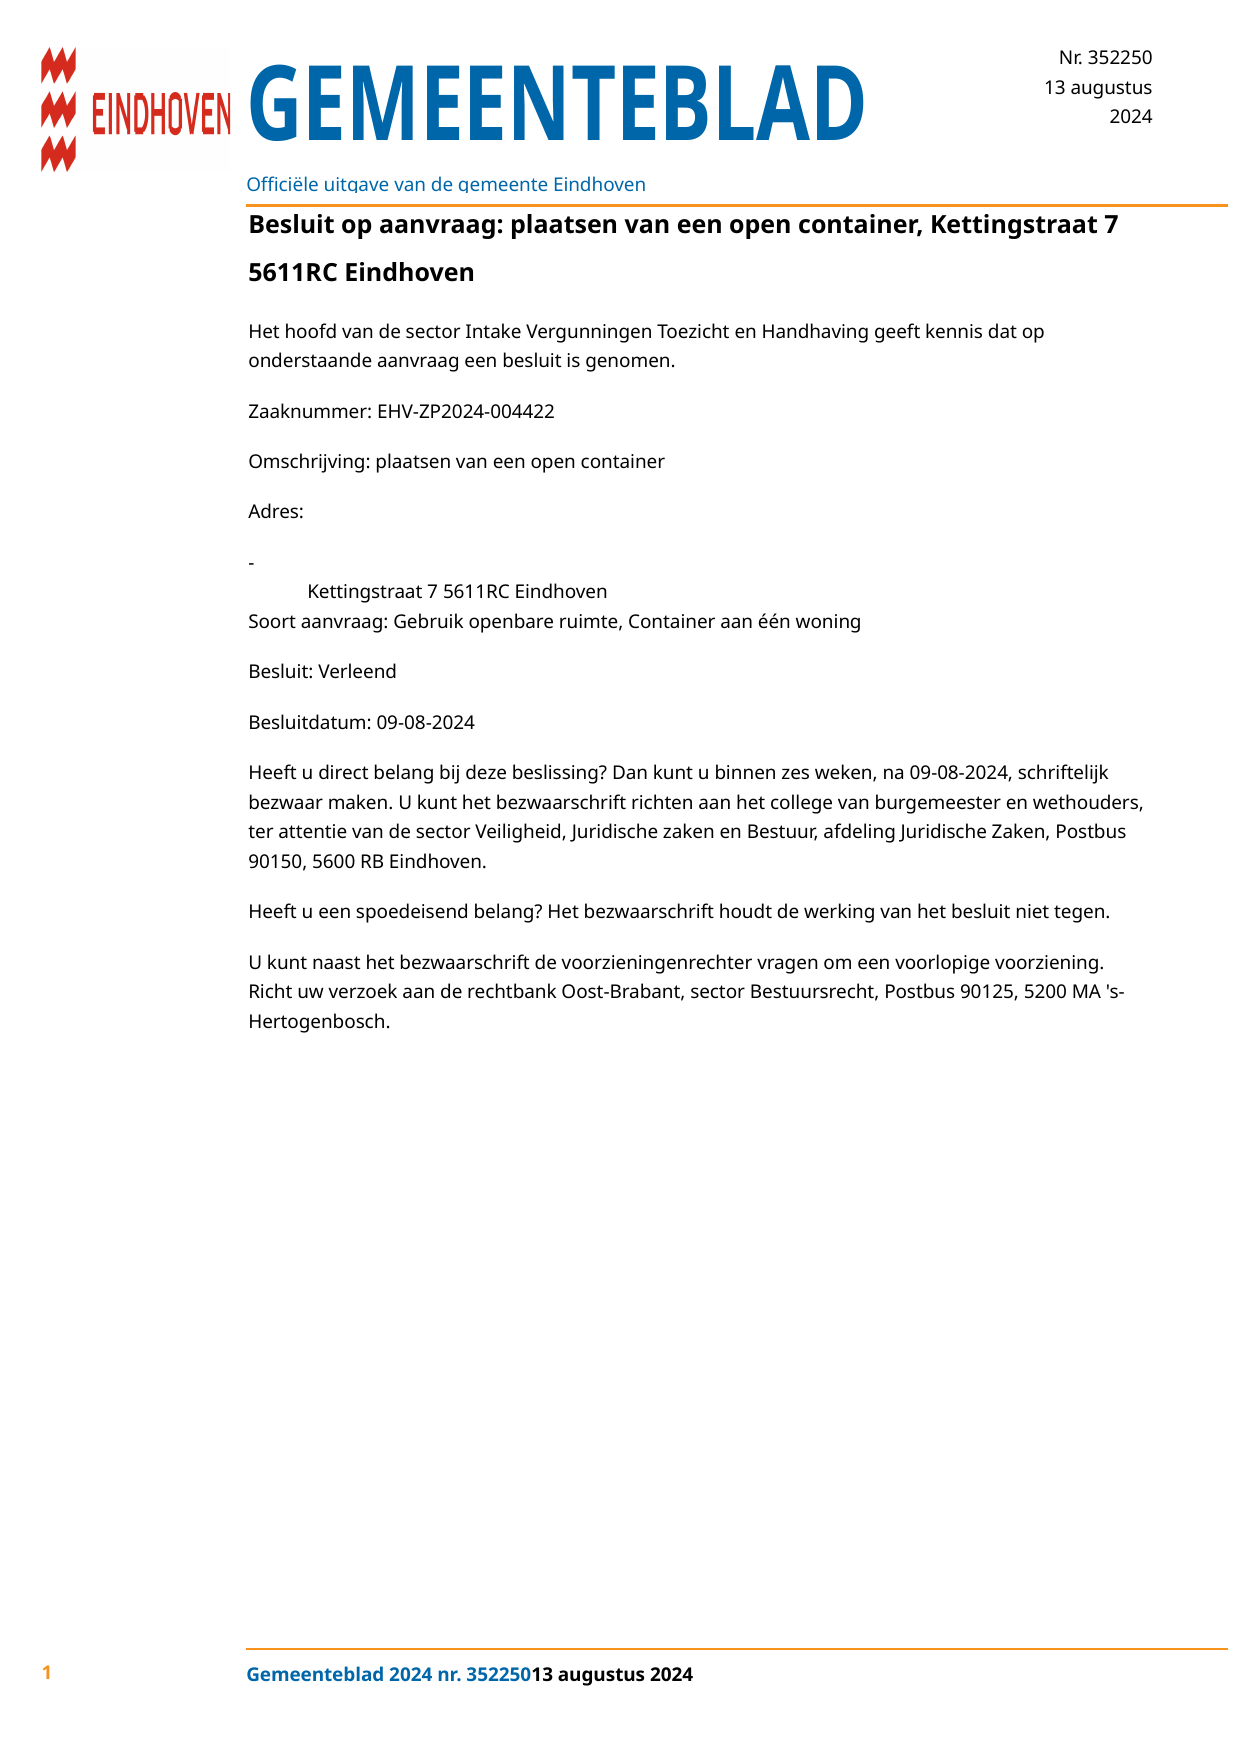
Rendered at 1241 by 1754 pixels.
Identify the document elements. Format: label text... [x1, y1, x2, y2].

text Besluit: Verleend [248, 659, 1152, 684]
text Besluit op aanvraag: plaatsen van een open container, Kettingstraat 7 5611RC Eindhoven [248, 207, 1152, 288]
picture [41, 47, 231, 172]
text Besluitdatum: 09-08-2024 [248, 709, 1152, 735]
list Kettingstraat 7 5611RC Eindhoven [248, 579, 1152, 604]
text Adres: [248, 499, 1152, 524]
text Het hoofd van de sector Intake Vergunningen Toezicht en Handhaving geeft kennis dat op onderstaande aanvraag een besluit is genomen. [248, 318, 1152, 373]
text Soort aanvraag: Gebruik openbare ruimte, Container aan één woning [248, 608, 1152, 634]
text Heeft u een spoedeisend belang? Het bezwaarschrift houdt de werking van het besluit niet tegen. [248, 899, 1152, 924]
text Zaaknummer: EHV-ZP2024-004422 [248, 398, 1152, 424]
text Heeft u direct belang bij deze beslissing? Dan kunt u binnen zes weken, na 09-08-2024, schriftelijk bezwaar maken. U kunt het bezwaarschrift richten aan het college van burgemeester en wethouders, ter attentie van de sector Veiligheid, Juridische zaken en Bestuur, afdeling Juridische Zaken, Postbus 90150, 5600 RB Eindhoven. [248, 759, 1152, 874]
text Omschrijving: plaatsen van een open container [248, 448, 1152, 474]
text U kunt naast het bezwaarschrift de voorzieningenrechter vragen om een voorlopige voorziening. Richt uw verzoek aan de rechtbank Oost-Brabant, sector Bestuursrecht, Postbus 90125, 5200 MA 's-Hertogenbosch. [248, 949, 1152, 1034]
